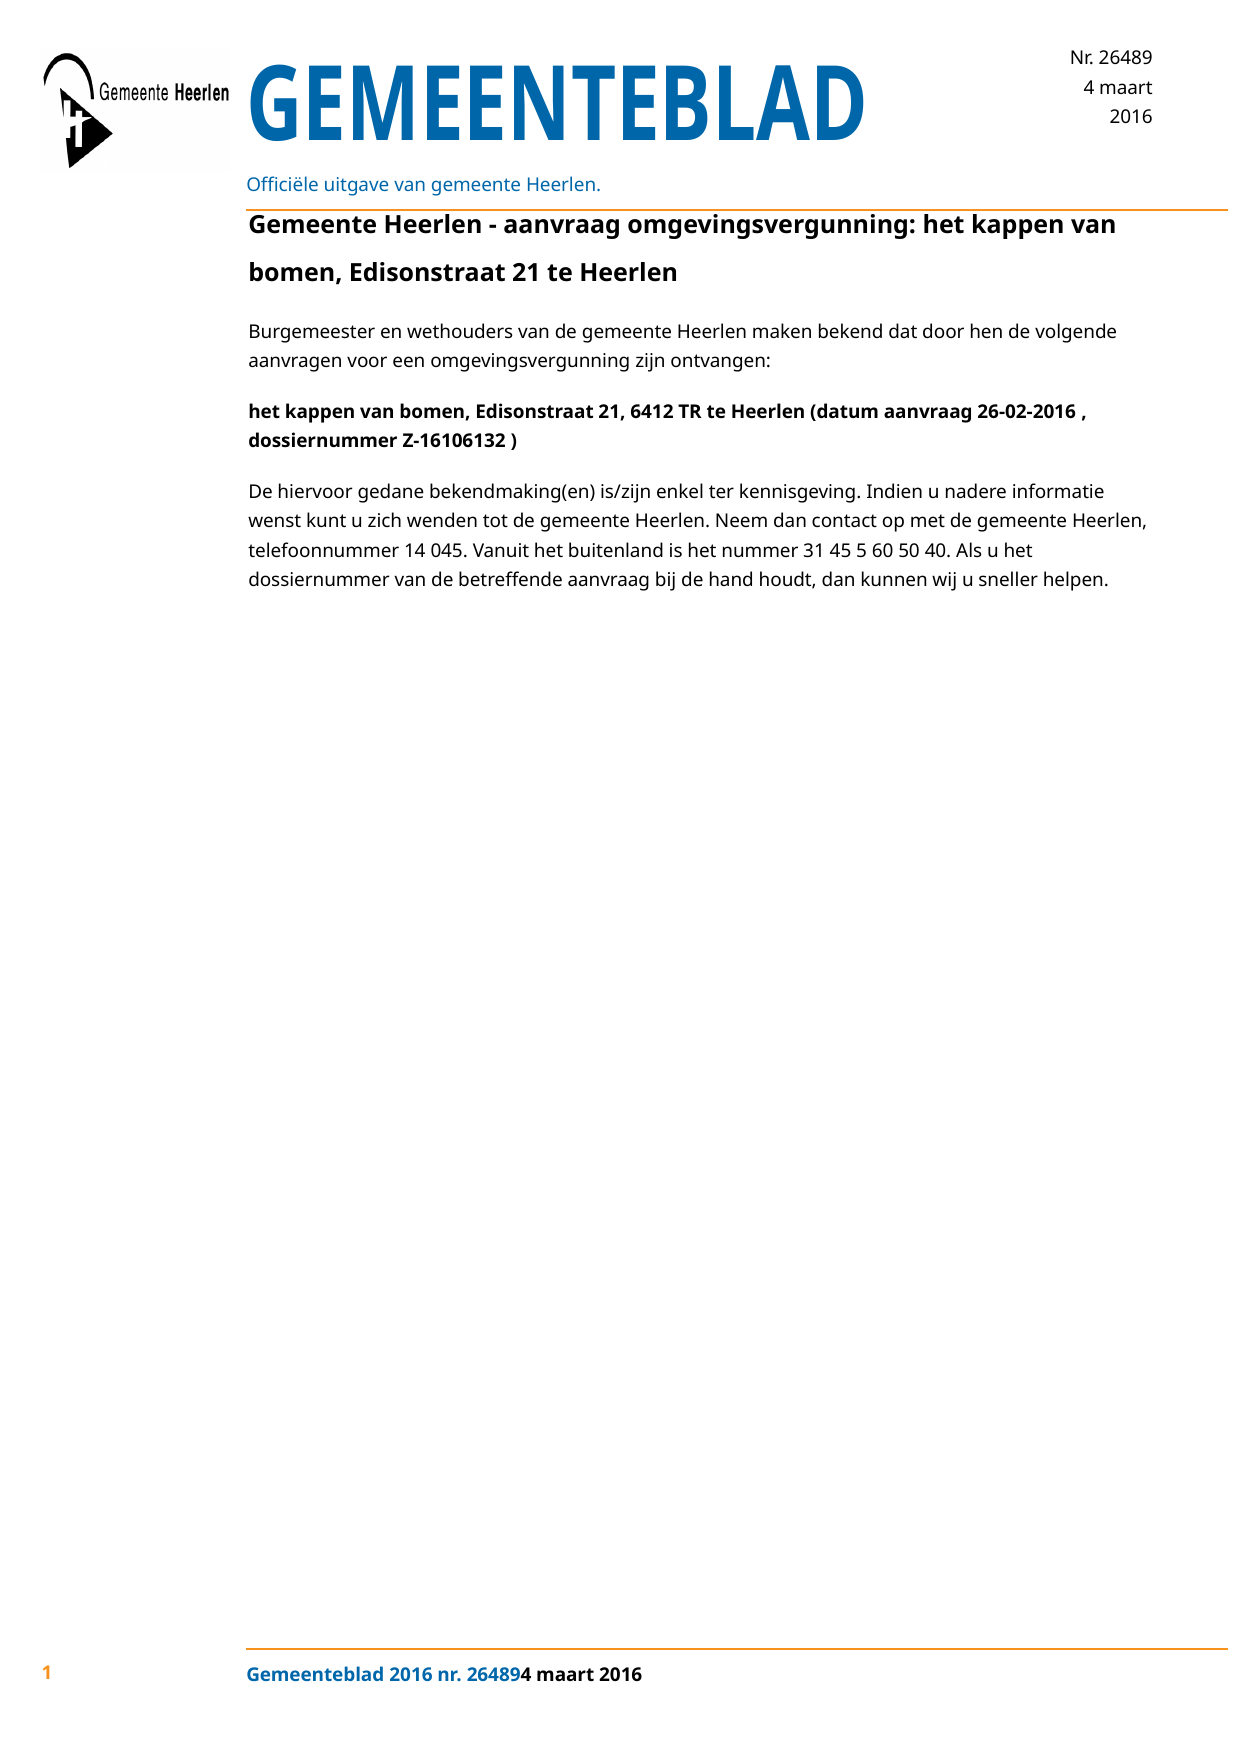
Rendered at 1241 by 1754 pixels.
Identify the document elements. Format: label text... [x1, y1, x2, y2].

text De hiervoor gedane bekendmaking(en) is/zijn enkel ter kennisgeving. Indien u nadere informatie wenst kunt u zich wenden tot de gemeente Heerlen. Neem dan contact op met de gemeente Heerlen, telefoonnummer 14 045. Vanuit het buitenland is het nummer 31 45 5 60 50 40. Als u het dossiernummer van de betreffende aanvraag bij de hand houdt, dan kunnen wij u sneller helpen. [248, 478, 1152, 592]
text het kappen van bomen, Edisonstraat 21, 6412 TR te Heerlen (datum aanvraag 26-02-2016 , dossiernummer Z-16106132 ) [248, 398, 1152, 453]
picture [41, 47, 231, 172]
text Burgemeester en wethouders van de gemeente Heerlen maken bekend dat door hen de volgende aanvragen voor een omgevingsvergunning zijn ontvangen: [248, 318, 1152, 373]
text Gemeente Heerlen - aanvraag omgevingsvergunning: het kappen van bomen, Edisonstraat 21 te Heerlen [248, 211, 1152, 288]
